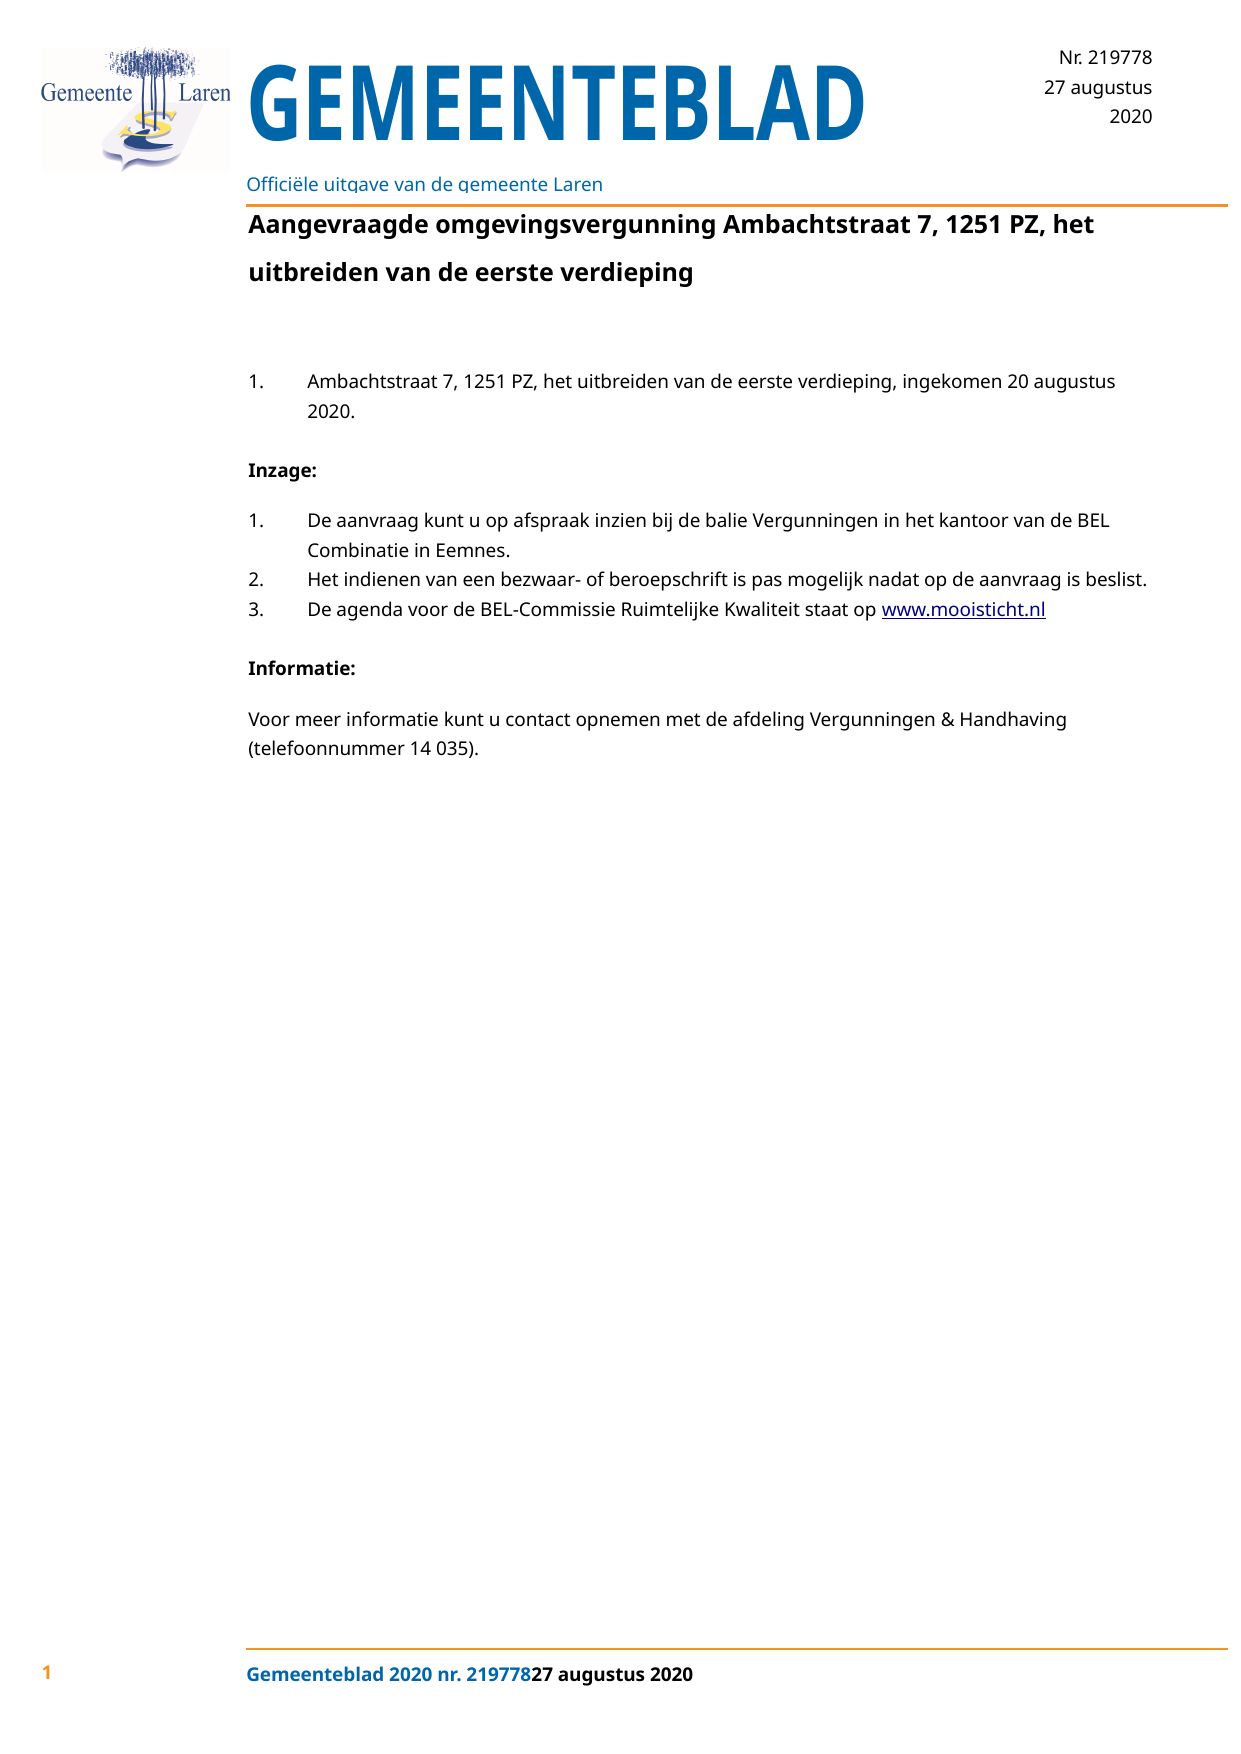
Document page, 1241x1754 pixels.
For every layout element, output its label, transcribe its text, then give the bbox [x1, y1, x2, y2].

picture [41, 47, 231, 172]
text Informatie: [248, 655, 1152, 681]
list Het indienen van een bezwaar- of beroepschrift is pas mogelijk nadat op de aanvraag is beslist. [248, 567, 1152, 592]
list De aanvraag kunt u op afspraak inzien bij de balie Vergunningen in het kantoor van de BEL Combinatie in Eemnes. [248, 507, 1152, 563]
text Aangevraagde omgevingsvergunning Ambachtstraat 7, 1251 PZ, het uitbreiden van de eerste verdieping [248, 207, 1152, 288]
list De agenda voor de BEL-Commissie Ruimtelijke Kwaliteit staat op www.mooisticht.nl [248, 596, 1152, 622]
list Ambachtstraat 7, 1251 PZ, het uitbreiden van de eerste verdieping, ingekomen 20 augustus 2020. [248, 368, 1152, 424]
text Inzage: [248, 457, 1152, 483]
text Voor meer informatie kunt u contact opnemen met de afdeling Vergunningen & Handhaving (telefoonnummer 14 035). [248, 706, 1152, 761]
